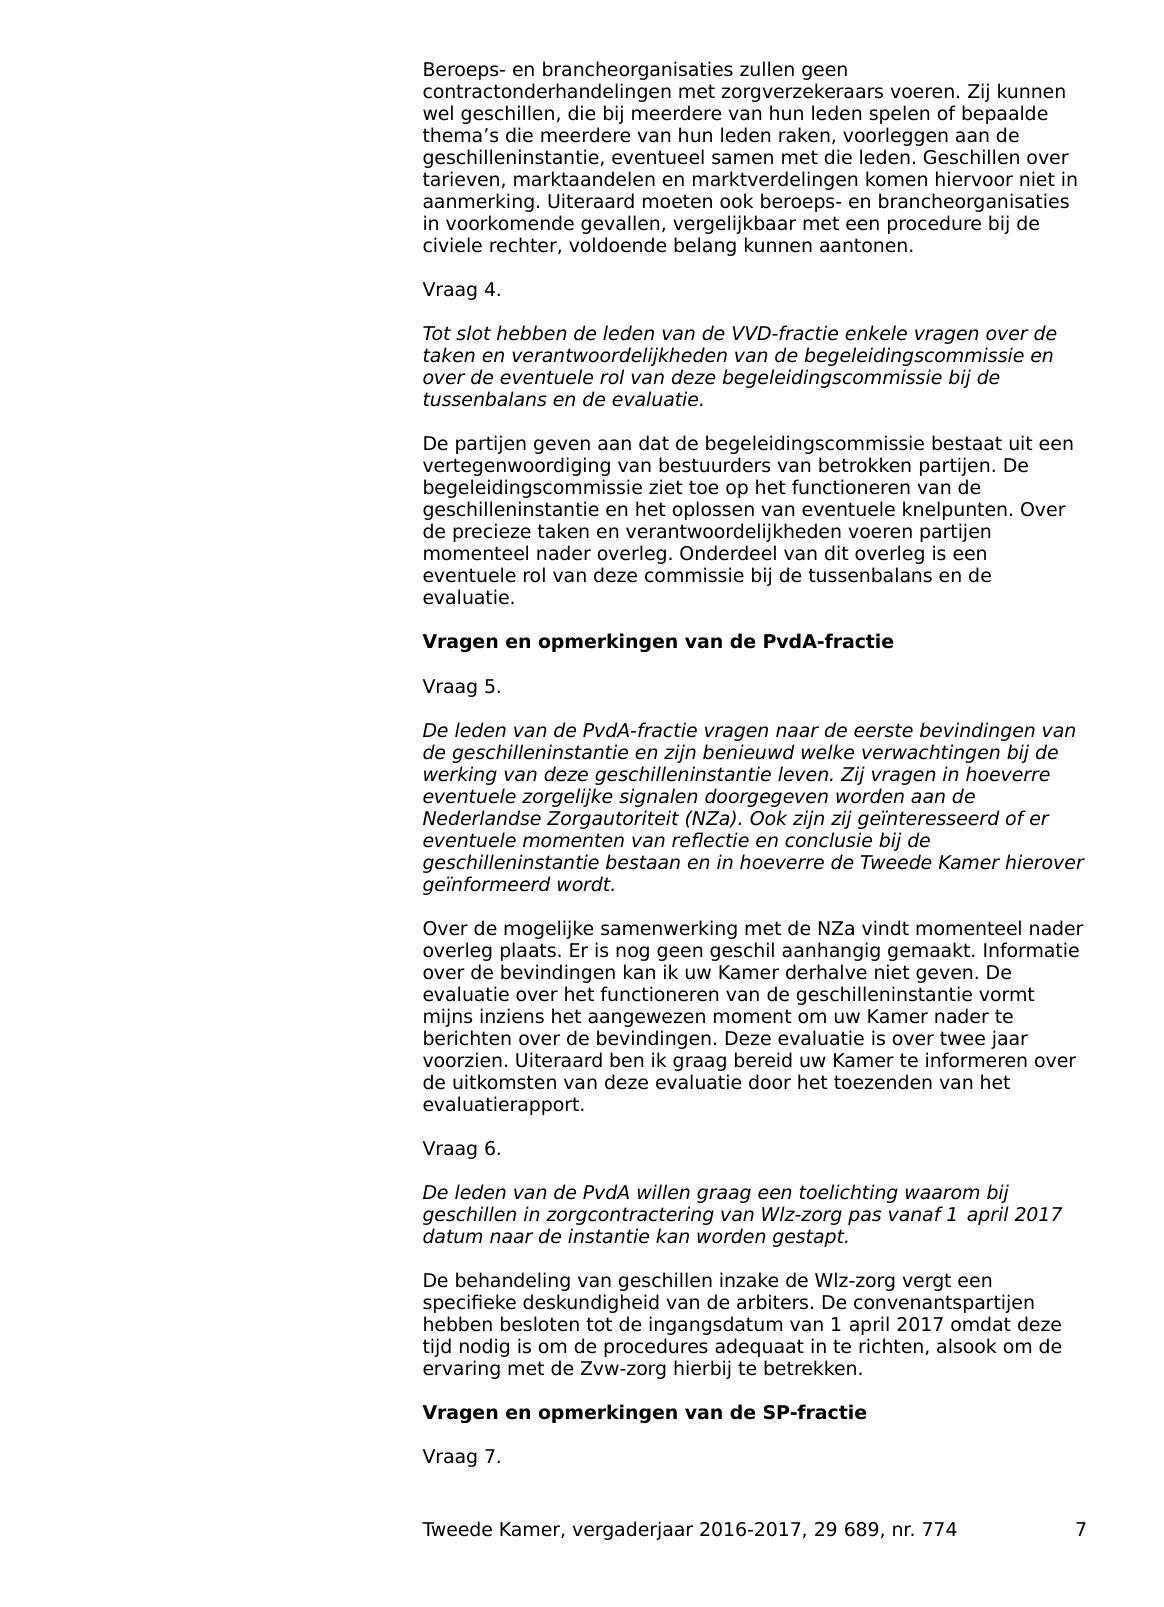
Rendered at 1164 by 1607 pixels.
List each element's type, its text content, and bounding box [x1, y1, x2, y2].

text Over de mogelijke samenwerking met de NZa vindt momenteel nader overleg plaats. Er is nog geen geschil aanhangig gemaakt. Informatie over de bevindingen kan ik uw Kamer derhalve niet geven. De evaluatie over het functioneren van de geschilleninstantie vormt mijns inziens het aangewezen moment om uw Kamer nader te berichten over de bevindingen. Deze evaluatie is over twee jaar voorzien. Uiteraard ben ik graag bereid uw Kamer te informeren over de uitkomsten van deze evaluatie door het toezenden van het evaluatierapport. [422, 918, 1087, 1116]
text Beroeps- en brancheorganisaties zullen geen contractonderhandelingen met zorgverzekeraars voeren. Zij kunnen wel geschillen, die bij meerdere van hun leden spelen of bepaalde thema’s die meerdere van hun leden raken, voorleggen aan de geschilleninstantie, eventueel samen met die leden. Geschillen over tarieven, marktaandelen en marktverdelingen komen hiervoor niet in aanmerking. Uiteraard moeten ook beroeps- en brancheorganisaties in voorkomende gevallen, vergelijkbaar met een procedure bij de civiele rechter, voldoende belang kunnen aantonen. [422, 59, 1087, 257]
text De behandeling van geschillen inzake de Wlz-zorg vergt een specifieke deskundigheid van de arbiters. De convenantspartijen hebben besloten tot de ingangsdatum van 1 april 2017 omdat deze tijd nodig is om de procedures adequaat in te richten, alsook om de ervaring met de Zvw-zorg hierbij te betrekken. [422, 1270, 1087, 1380]
text De partijen geven aan dat de begeleidingscommissie bestaat uit een vertegenwoordiging van bestuurders van betrokken partijen. De begeleidingscommissie ziet toe op het functioneren van de geschilleninstantie en het oplossen van eventuele knelpunten. Over de precieze taken en verantwoordelijkheden voeren partijen momenteel nader overleg. Onderdeel van dit overleg is een eventuele rol van deze commissie bij de tussenbalans en de evaluatie. [422, 433, 1087, 609]
text Vraag 5. [422, 676, 1087, 697]
text Vraag 6. [422, 1138, 1087, 1160]
text De leden van de PvdA-fractie vragen naar de eerste bevindingen van de geschilleninstantie en zijn benieuwd welke verwachtingen bij de werking van deze geschilleninstantie leven. Zij vragen in hoeverre eventuele zorgelijke signalen doorgegeven worden aan de Nederlandse Zorgautoriteit (NZa). Ook zijn zij geïnteresseerd of er eventuele momenten van reflectie en conclusie bij de geschilleninstantie bestaan en in hoeverre de Tweede Kamer hierover geïnformeerd wordt. [422, 720, 1087, 896]
text Vraag 4. [422, 279, 1087, 301]
text Tot slot hebben de leden van de VVD-fractie enkele vragen over de taken en verantwoordelijkheden van de begeleidingscommissie en over de eventuele rol van deze begeleidingscommissie bij de tussenbalans en de evaluatie. [422, 323, 1087, 411]
subtitle Vragen en opmerkingen van de SP-fractie [422, 1402, 1087, 1424]
text Vraag 7. [422, 1446, 1087, 1468]
text De leden van de PvdA willen graag een toelichting waarom bij geschillen in zorgcontractering van Wlz-zorg pas vanaf 1 april 2017 datum naar de instantie kan worden gestapt. [422, 1182, 1087, 1248]
subtitle Vragen en opmerkingen van de PvdA-fractie [422, 631, 1087, 653]
